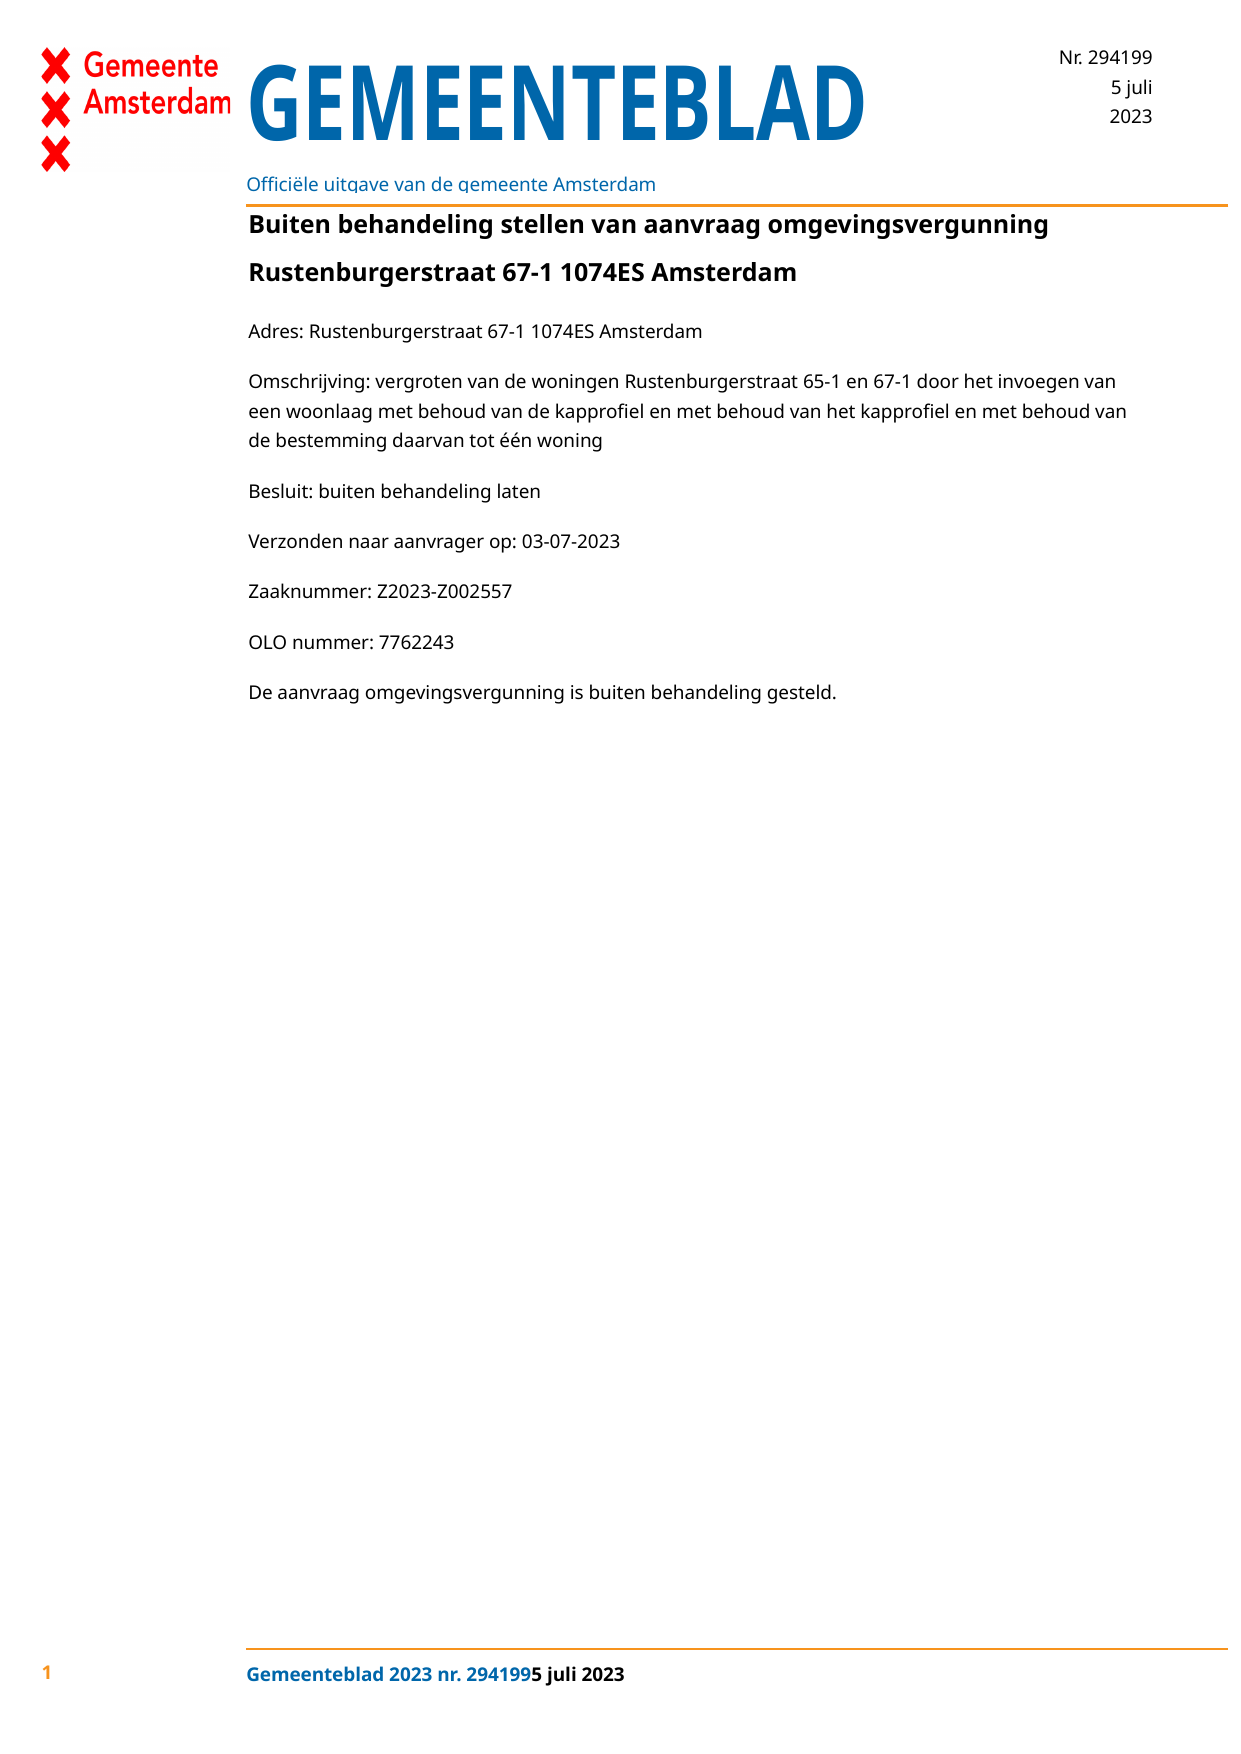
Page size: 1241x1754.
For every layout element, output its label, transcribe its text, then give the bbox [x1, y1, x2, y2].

text Verzonden naar aanvrager op: 03-07-2023 [248, 528, 1152, 554]
text OLO nummer: 7762243 [248, 629, 1152, 655]
text Zaaknummer: Z2023-Z002557 [248, 579, 1152, 604]
text Adres: Rustenburgerstraat 67-1 1074ES Amsterdam [248, 318, 1152, 344]
text Besluit: buiten behandeling laten [248, 478, 1152, 504]
text De aanvraag omgevingsvergunning is buiten behandeling gesteld. [248, 679, 1152, 705]
text Omschrijving: vergroten van de woningen Rustenburgerstraat 65-1 en 67-1 door het invoegen van een woonlaag met behoud van de kapprofiel en met behoud van het kapprofiel en met behoud van de bestemming daarvan tot één woning [248, 368, 1152, 453]
picture [41, 47, 231, 172]
text Buiten behandeling stellen van aanvraag omgevingsvergunning Rustenburgerstraat 67-1 1074ES Amsterdam [248, 207, 1152, 288]
